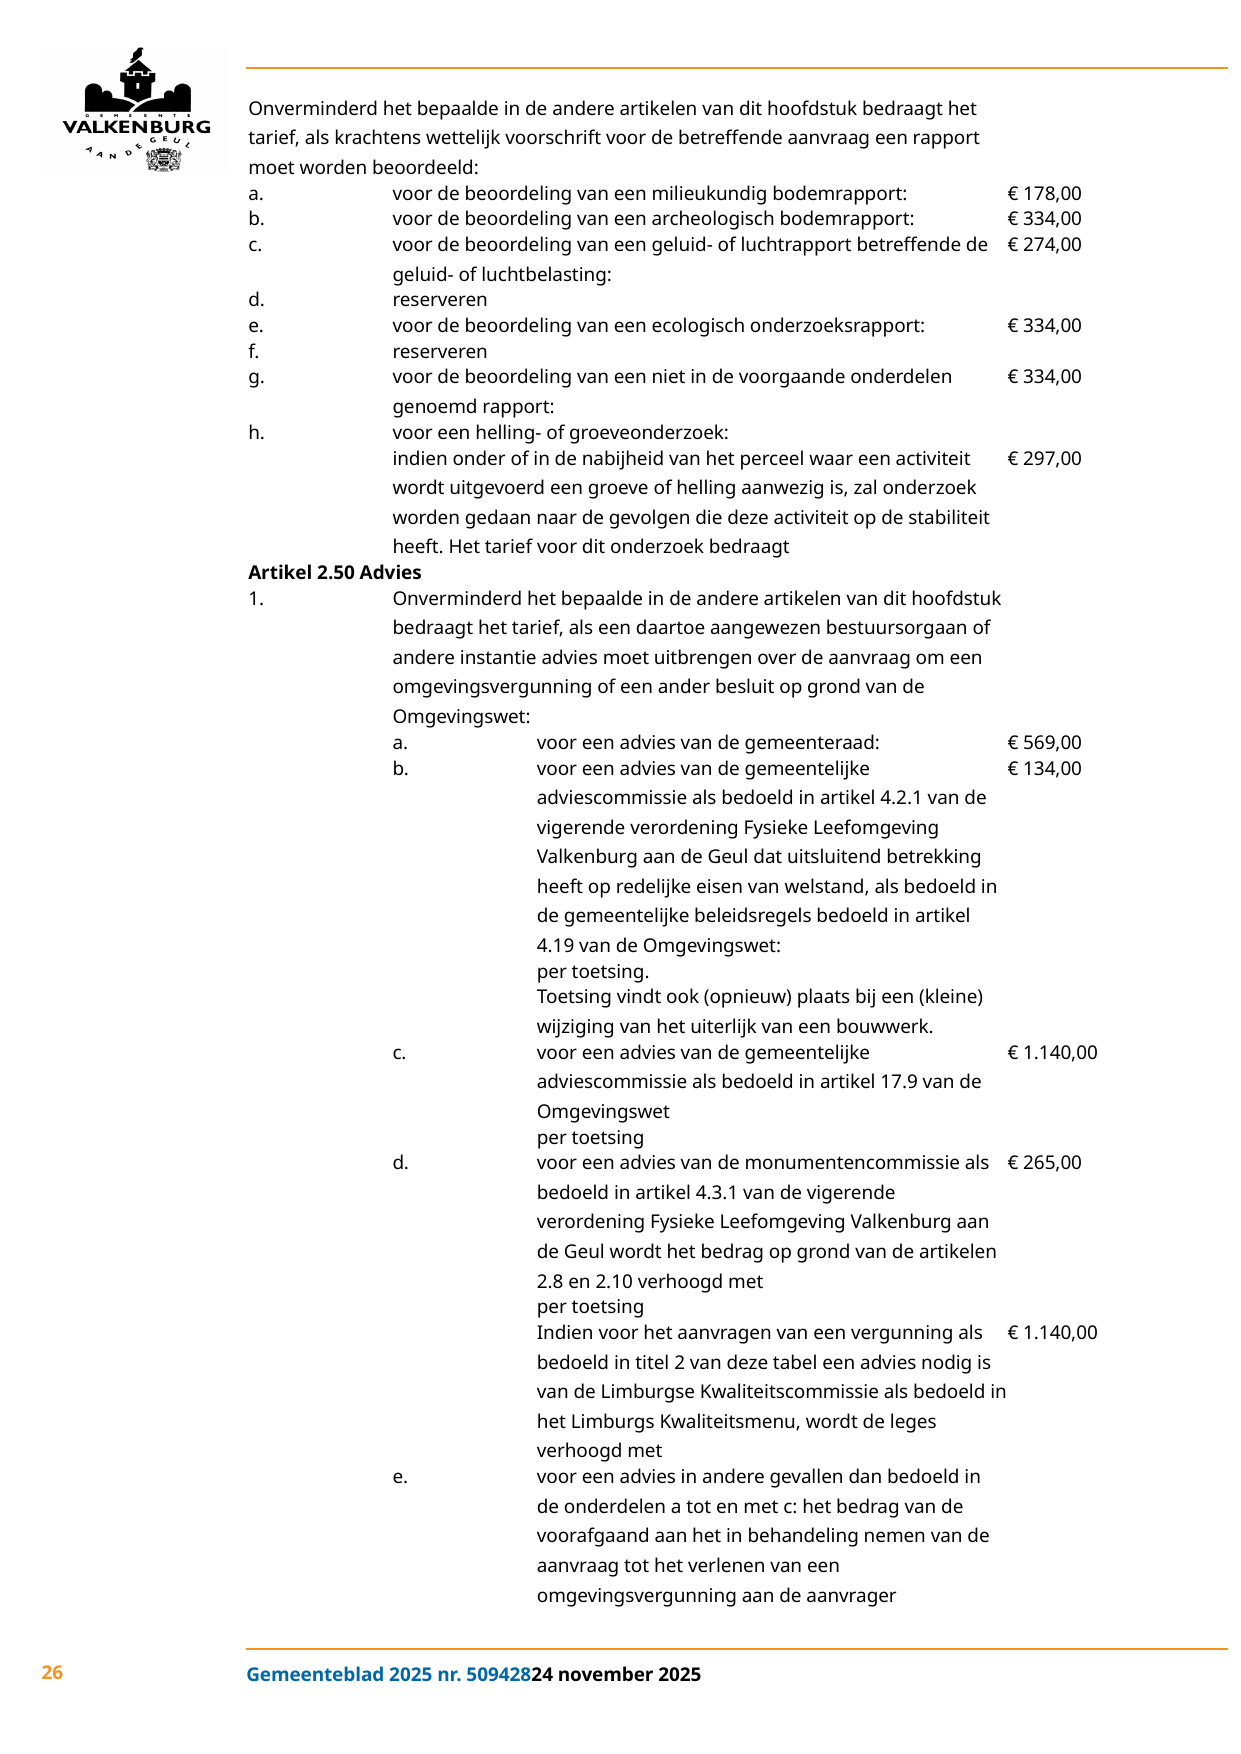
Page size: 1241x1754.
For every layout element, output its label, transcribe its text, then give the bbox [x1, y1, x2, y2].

table_cell Indien voor het aanvragen van een vergunning als bedoeld in titel 2 van deze tabel een advies nodig is van de Limburgse Kwaliteitscommissie als bedoeld in het Limburgs Kwaliteitsmenu, wordt de leges verhoogd met [537, 1319, 1007, 1463]
table_cell Artikel 2.50 Advies [248, 559, 1007, 585]
table_cell voor een advies van de monumentencommissie als bedoeld in artikel 4.3.1 van de vigerende verordening Fysieke Leefomgeving Valkenburg aan de Geul wordt het bedrag op grond van de artikelen 2.8 en 2.10 verhoogd met [537, 1150, 1007, 1294]
table_cell [248, 1039, 392, 1124]
table_cell € 274,00 [1007, 231, 1152, 286]
table_cell [248, 1294, 392, 1319]
table_cell d. [392, 1150, 537, 1294]
table_cell [1007, 1464, 1152, 1607]
table_cell Onverminderd het bepaalde in de andere artikelen van dit hoofdstuk bedraagt het tarief, als een daartoe aangewezen bestuursorgaan of andere instantie advies moet uitbrengen over de aanvraag om een omgevingsvergunning of een ander besluit op grond van de Omgevingswet: [392, 585, 1007, 729]
table_cell € 569,00 [1007, 729, 1152, 755]
table_cell per toetsing [537, 1294, 1007, 1319]
table_cell [1007, 286, 1152, 312]
table_cell d. [248, 286, 392, 312]
table_cell [392, 1319, 537, 1463]
table_cell per toetsing. [537, 958, 1007, 984]
table_cell € 178,00 [1007, 180, 1152, 205]
table_cell [1007, 1124, 1152, 1149]
table_cell € 1.140,00 [1007, 1039, 1152, 1124]
table_cell voor de beoordeling van een niet in de voorgaande onderdelen genoemd rapport: [392, 364, 1007, 419]
table_cell [248, 1319, 392, 1463]
table_cell [1007, 338, 1152, 364]
table_cell a. [392, 729, 537, 755]
table_cell Toetsing vindt ook (opnieuw) plaats bij een (kleine) wijziging van het uiterlijk van een bouwwerk. [537, 984, 1007, 1039]
table_cell voor een advies in andere gevallen dan bedoeld in de onderdelen a tot en met c: het bedrag van de voorafgaand aan het in behandeling nemen van de aanvraag tot het verlenen van een omgevingsvergunning aan de aanvrager [537, 1464, 1007, 1607]
table_cell c. [392, 1039, 537, 1124]
table_cell [248, 1150, 392, 1294]
table_cell Onverminderd het bepaalde in de andere artikelen van dit hoofdstuk bedraagt het tarief, als krachtens wettelijk voorschrift voor de betreffende aanvraag een rapport moet worden beoordeeld: [248, 95, 1007, 180]
table_cell € 334,00 [1007, 205, 1152, 231]
table_cell voor een advies van de gemeentelijke adviescommissie als bedoeld in artikel 4.2.1 van de vigerende verordening Fysieke Leefomgeving Valkenburg aan de Geul dat uitsluitend betrekking heeft op redelijke eisen van welstand, als bedoeld in de gemeentelijke beleidsregels bedoeld in artikel 4.19 van de Omgevingswet: [537, 755, 1007, 958]
table_cell e. [248, 312, 392, 338]
table_cell per toetsing [537, 1124, 1007, 1149]
table_cell voor een helling- of groeveonderzoek: [392, 419, 1007, 445]
table_cell [1007, 585, 1152, 729]
table_cell € 334,00 [1007, 312, 1152, 338]
table_cell e. [392, 1464, 537, 1607]
table_cell [248, 984, 392, 1039]
table_cell [248, 1124, 392, 1149]
table_cell [248, 445, 392, 559]
table_cell [248, 755, 392, 958]
table_cell € 1.140,00 [1007, 1319, 1152, 1463]
table_cell [1007, 419, 1152, 445]
table_cell [1007, 984, 1152, 1039]
table_cell voor de beoordeling van een archeologisch bodemrapport: [392, 205, 1007, 231]
table_cell reserveren [392, 338, 1007, 364]
table_cell voor de beoordeling van een ecologisch onderzoeksrapport: [392, 312, 1007, 338]
table_cell € 297,00 [1007, 445, 1152, 559]
table_cell voor een advies van de gemeenteraad: [537, 729, 1007, 755]
table_cell voor de beoordeling van een milieukundig bodemrapport: [392, 180, 1007, 205]
table_cell [1007, 95, 1152, 180]
table_cell reserveren [392, 286, 1007, 312]
table_cell [248, 729, 392, 755]
table_cell h. [248, 419, 392, 445]
table_cell b. [392, 755, 537, 958]
table_cell [248, 958, 392, 984]
table_cell indien onder of in de nabijheid van het perceel waar een activiteit wordt uitgevoerd een groeve of helling aanwezig is, zal onderzoek worden gedaan naar de gevolgen die deze activiteit op de stabiliteit heeft. Het tarief voor dit onderzoek bedraagt [392, 445, 1007, 559]
table_cell € 334,00 [1007, 364, 1152, 419]
table_cell voor een advies van de gemeentelijke adviescommissie als bedoeld in artikel 17.9 van de Omgevingswet [537, 1039, 1007, 1124]
table_cell [1007, 559, 1152, 585]
table_cell [392, 1294, 537, 1319]
table_cell [248, 1464, 392, 1607]
table_cell 1. [248, 585, 392, 729]
table_cell [392, 1124, 537, 1149]
table_cell € 265,00 [1007, 1150, 1152, 1294]
table_cell [1007, 958, 1152, 984]
table_cell b. [248, 205, 392, 231]
table_cell € 134,00 [1007, 755, 1152, 958]
table_cell [392, 958, 537, 984]
table_cell [1007, 1294, 1152, 1319]
table_cell [392, 984, 537, 1039]
table_cell f. [248, 338, 392, 364]
table_cell g. [248, 364, 392, 419]
picture [41, 47, 231, 172]
table_cell voor de beoordeling van een geluid- of luchtrapport betreffende de geluid- of luchtbelasting: [392, 231, 1007, 286]
table_cell a. [248, 180, 392, 205]
table_cell c. [248, 231, 392, 286]
